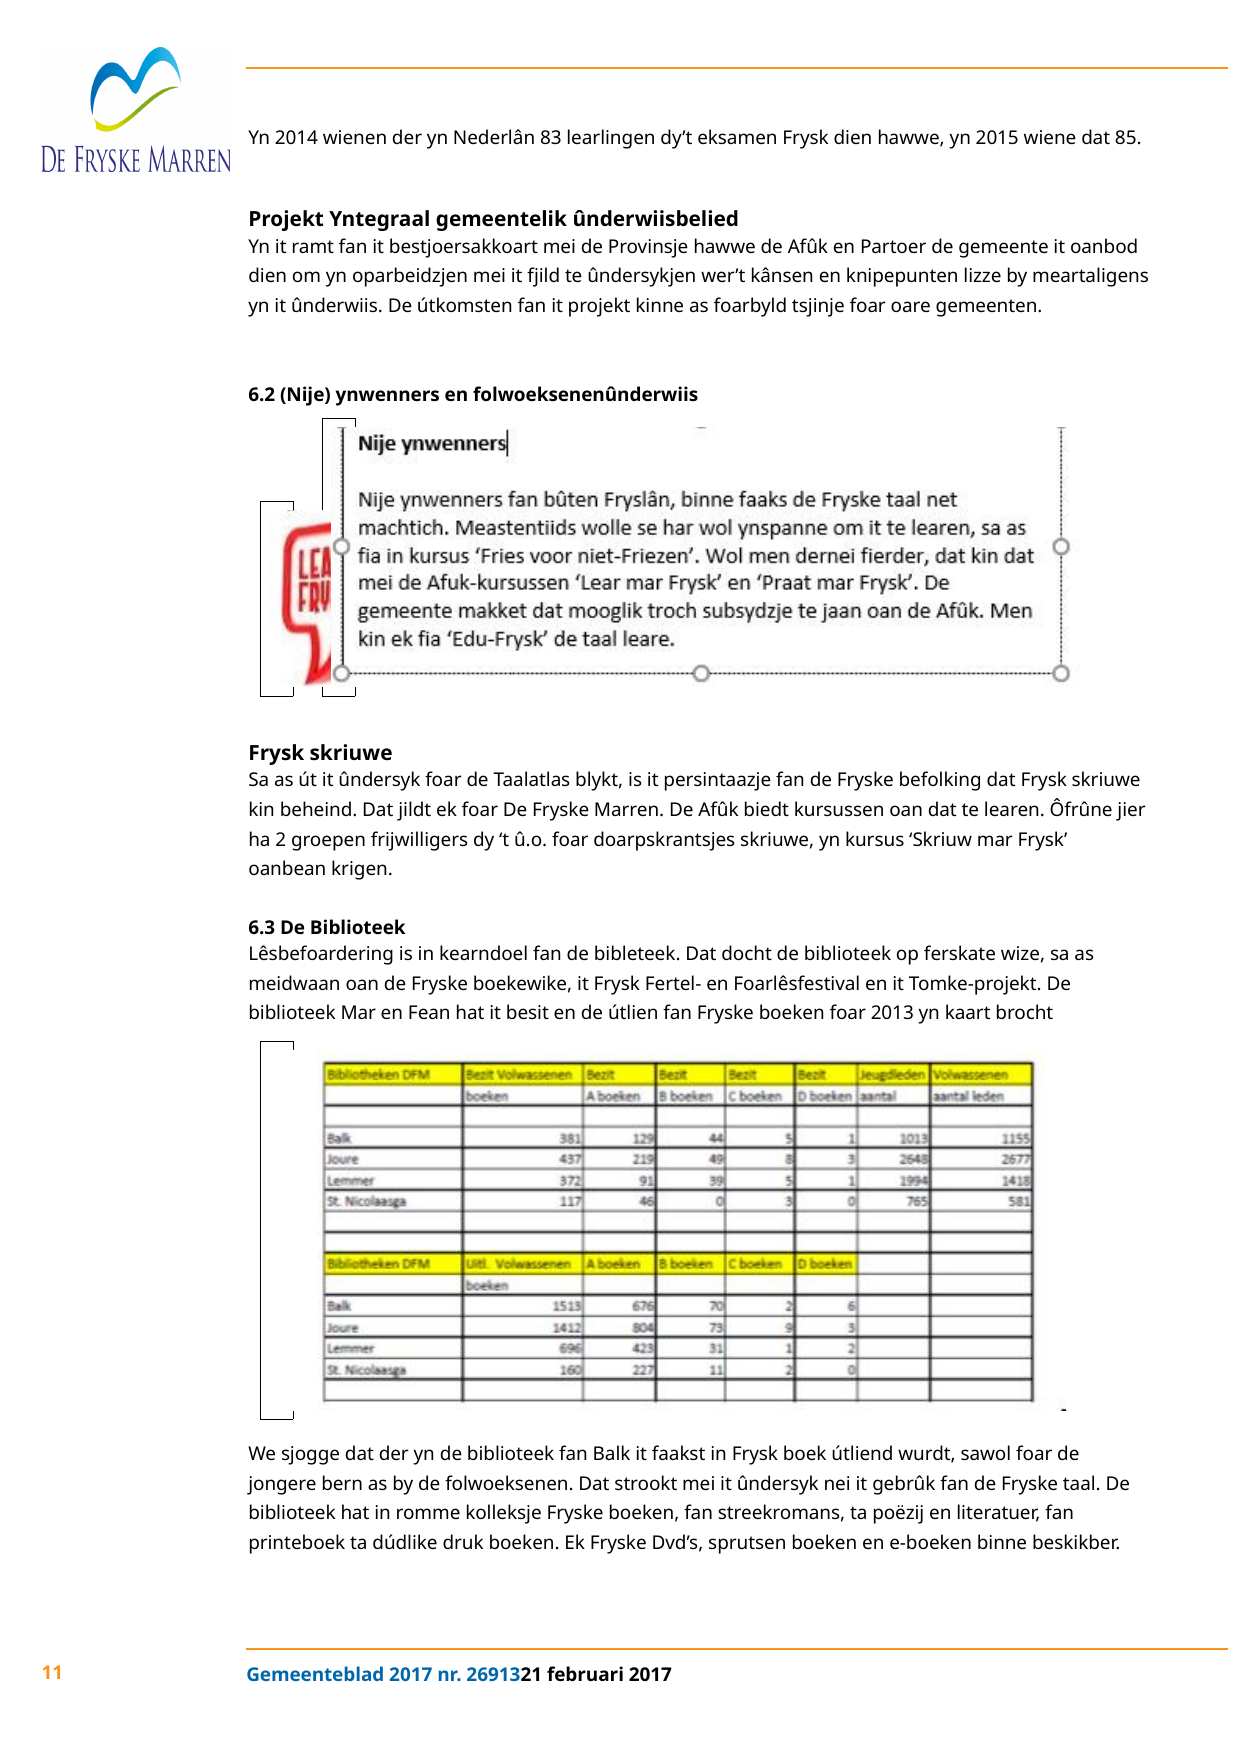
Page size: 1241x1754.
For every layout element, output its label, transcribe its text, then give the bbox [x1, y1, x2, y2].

text Lêsbefoardering is in kearndoel fan de bibleteek. Dat docht de biblioteek op ferskate wize, sa as meidwaan oan de Fryske boekewike, it Frysk Fertel- en Foarlêsfestival en it Tomke-projekt. De biblioteek Mar en Fean hat it besit en de útlien fan Fryske boeken foar 2013 yn kaart brocht [248, 940, 1152, 1025]
picture [268, 427, 1081, 687]
picture [268, 1050, 1067, 1411]
text Yn it ramt fan it bestjoersakkoart mei de Provinsje hawwe de Afûk en Partoer de gemeente it oanbod dien om yn oparbeidzjen mei it fjild te ûndersykjen wer’t kânsen en knipepunten lizze by meartaligens yn it ûnderwiis. De útkomsten fan it projekt kinne as foarbyld tsjinje foar oare gemeenten. [248, 233, 1152, 318]
text We sjogge dat der yn de biblioteek fan Balk it faakst in Frysk boek útliend wurdt, sawol foar de jongere bern as by de folwoeksenen. Dat strookt mei it ûndersyk nei it gebrûk fan de Fryske taal. De biblioteek hat in romme kolleksje Fryske boeken, fan streekromans, ta poëzij en literatuer, fan printeboek ta dúdlike druk boeken. Ek Fryske Dvd’s, sprutsen boeken en e-boeken binne beskikber. [248, 1440, 1152, 1555]
text 6.2 (Nije) ynwenners en folwoeksenenûnderwiis [248, 381, 1152, 406]
text Frysk skriuwe [248, 738, 1152, 767]
text Projekt Yntegraal gemeentelik ûnderwiisbelied [248, 204, 1152, 233]
text oanbean krigen. [248, 855, 1152, 881]
text 6.3 De Biblioteek [248, 914, 1152, 940]
text Yn 2014 wienen der yn Nederlân 83 learlingen dy’t eksamen Frysk dien hawwe, yn 2015 wiene dat 85. [248, 124, 1152, 150]
text Sa as út it ûndersyk foar de Taalatlas blykt, is it persintaazje fan de Fryske befolking dat Frysk skriuwe kin beheind. Dat jildt ek foar De Fryske Marren. De Afûk biedt kursussen oan dat te learen. Ôfrûne jier ha 2 groepen frijwilligers dy ‘t û.o. foar doarpskrantsjes skriuwe, yn kursus ‘Skriuw mar Frysk’ [248, 767, 1152, 852]
picture [41, 47, 231, 172]
